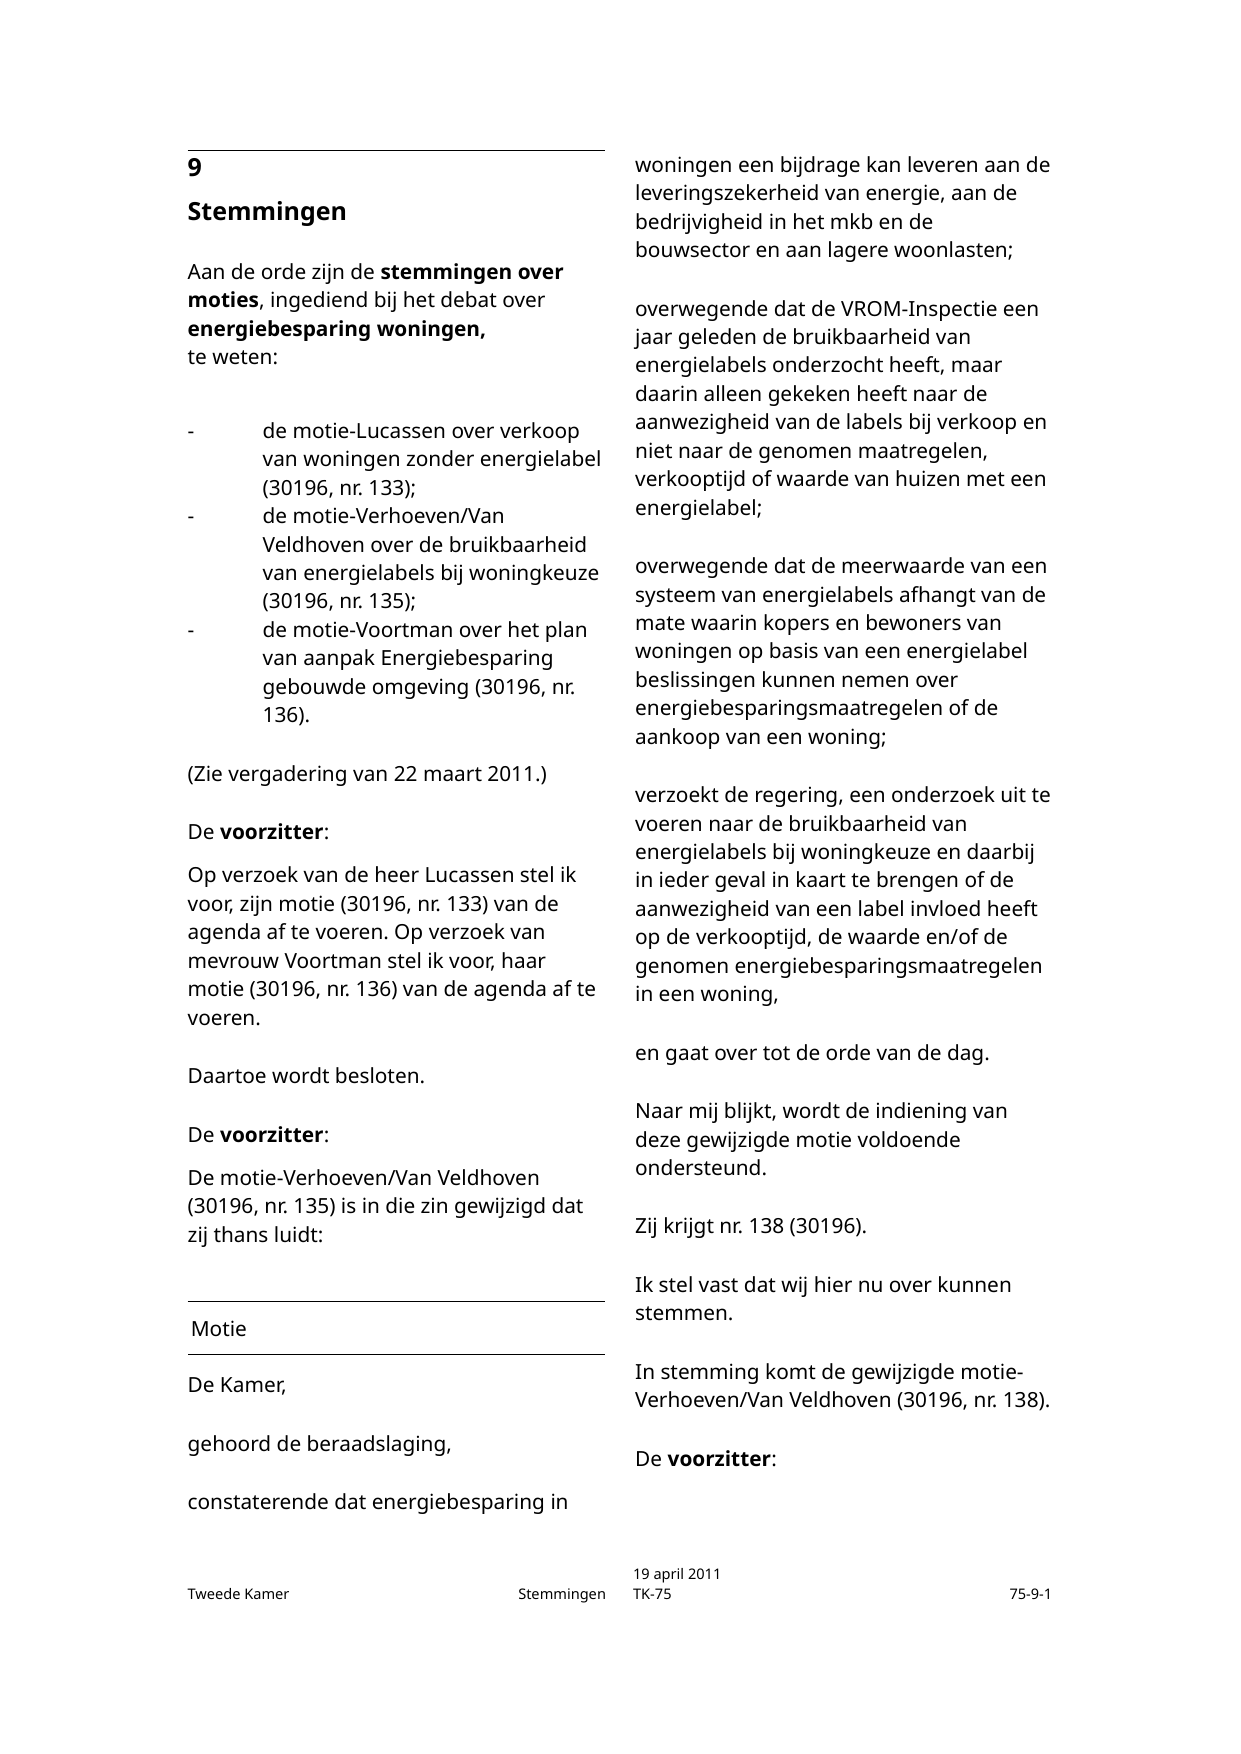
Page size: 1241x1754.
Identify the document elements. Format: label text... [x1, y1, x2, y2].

text overwegende dat de VROM-Inspectie een jaar geleden de bruikbaarheid van energielabels onderzocht heeft, maar daarin alleen gekeken heeft naar de aanwezigheid van de labels bij verkoop en niet naar de genomen maatregelen, verkooptijd of waarde van huizen met een energielabel; [635, 294, 1053, 521]
subtitle Motie [187, 1302, 605, 1355]
text De Kamer, [187, 1370, 605, 1399]
text De voorzitter: [187, 1120, 605, 1148]
text Ik stel vast dat wij hier nu over kunnen stemmen. [635, 1270, 1053, 1327]
text 9 [187, 151, 605, 184]
text Stemmingen [187, 193, 605, 227]
text woningen een bijdrage kan leveren aan de leveringszekerheid van energie, aan de bedrijvigheid in het mkb en de bouwsector en aan lagere woonlasten; [635, 150, 1053, 264]
text Zij krijgt nr. 138 (30196). [635, 1212, 1053, 1240]
text Daartoe wordt besloten. [187, 1061, 605, 1090]
text constaterende dat energiebesparing in [187, 1487, 605, 1516]
text verzoekt de regering, een onderzoek uit te voeren naar de bruikbaarheid van energielabels bij woningkeuze en daarbij in ieder geval in kaart te brengen of de aanwezigheid van een label invloed heeft op de verkooptijd, de waarde en/of de genomen energiebesparingsmaatregelen in een woning, [635, 780, 1053, 1008]
text (Zie vergadering van 22 maart 2011.) [187, 759, 605, 787]
text De motie-Verhoeven/Van Veldhoven (30196, nr. 135) is in die zin gewijzigd dat zij thans luidt: [187, 1163, 605, 1248]
list de motie-Verhoeven/Van Veldhoven over de bruikbaarheid van energielabels bij woningkeuze (30196, nr. 135); [187, 501, 605, 615]
text overwegende dat de meerwaarde van een systeem van energielabels afhangt van de mate waarin kopers en bewoners van woningen op basis van een energielabel beslissingen kunnen nemen over energiebesparingsmaatregelen of de aankoop van een woning; [635, 551, 1053, 750]
text Naar mij blijkt, wordt de indiening van deze gewijzigde motie voldoende ondersteund. [635, 1096, 1053, 1182]
text In stemming komt de gewijzigde motie-Verhoeven/Van Veldhoven (30196, nr. 138). [635, 1357, 1053, 1414]
list de motie-Voortman over het plan van aanpak Energiebesparing gebouwde omgeving (30196, nr. 136). [187, 615, 605, 729]
text Aan de orde zijn de stemmingen over moties, ingediend bij het debat over energiebesparing woningen, [187, 257, 605, 342]
text en gaat over tot de orde van de dag. [635, 1038, 1053, 1066]
text De voorzitter: [187, 817, 605, 846]
text te weten: [187, 342, 605, 371]
text De voorzitter: [635, 1444, 1053, 1472]
text Op verzoek van de heer Lucassen stel ik voor, zijn motie (30196, nr. 133) van de agenda af te voeren. Op verzoek van mevrouw Voortman stel ik voor, haar motie (30196, nr. 136) van de agenda af te voeren. [187, 861, 605, 1031]
list de motie-Lucassen over verkoop van woningen zonder energielabel (30196, nr. 133); [187, 416, 605, 501]
text gehoord de beraadslaging, [187, 1429, 605, 1457]
